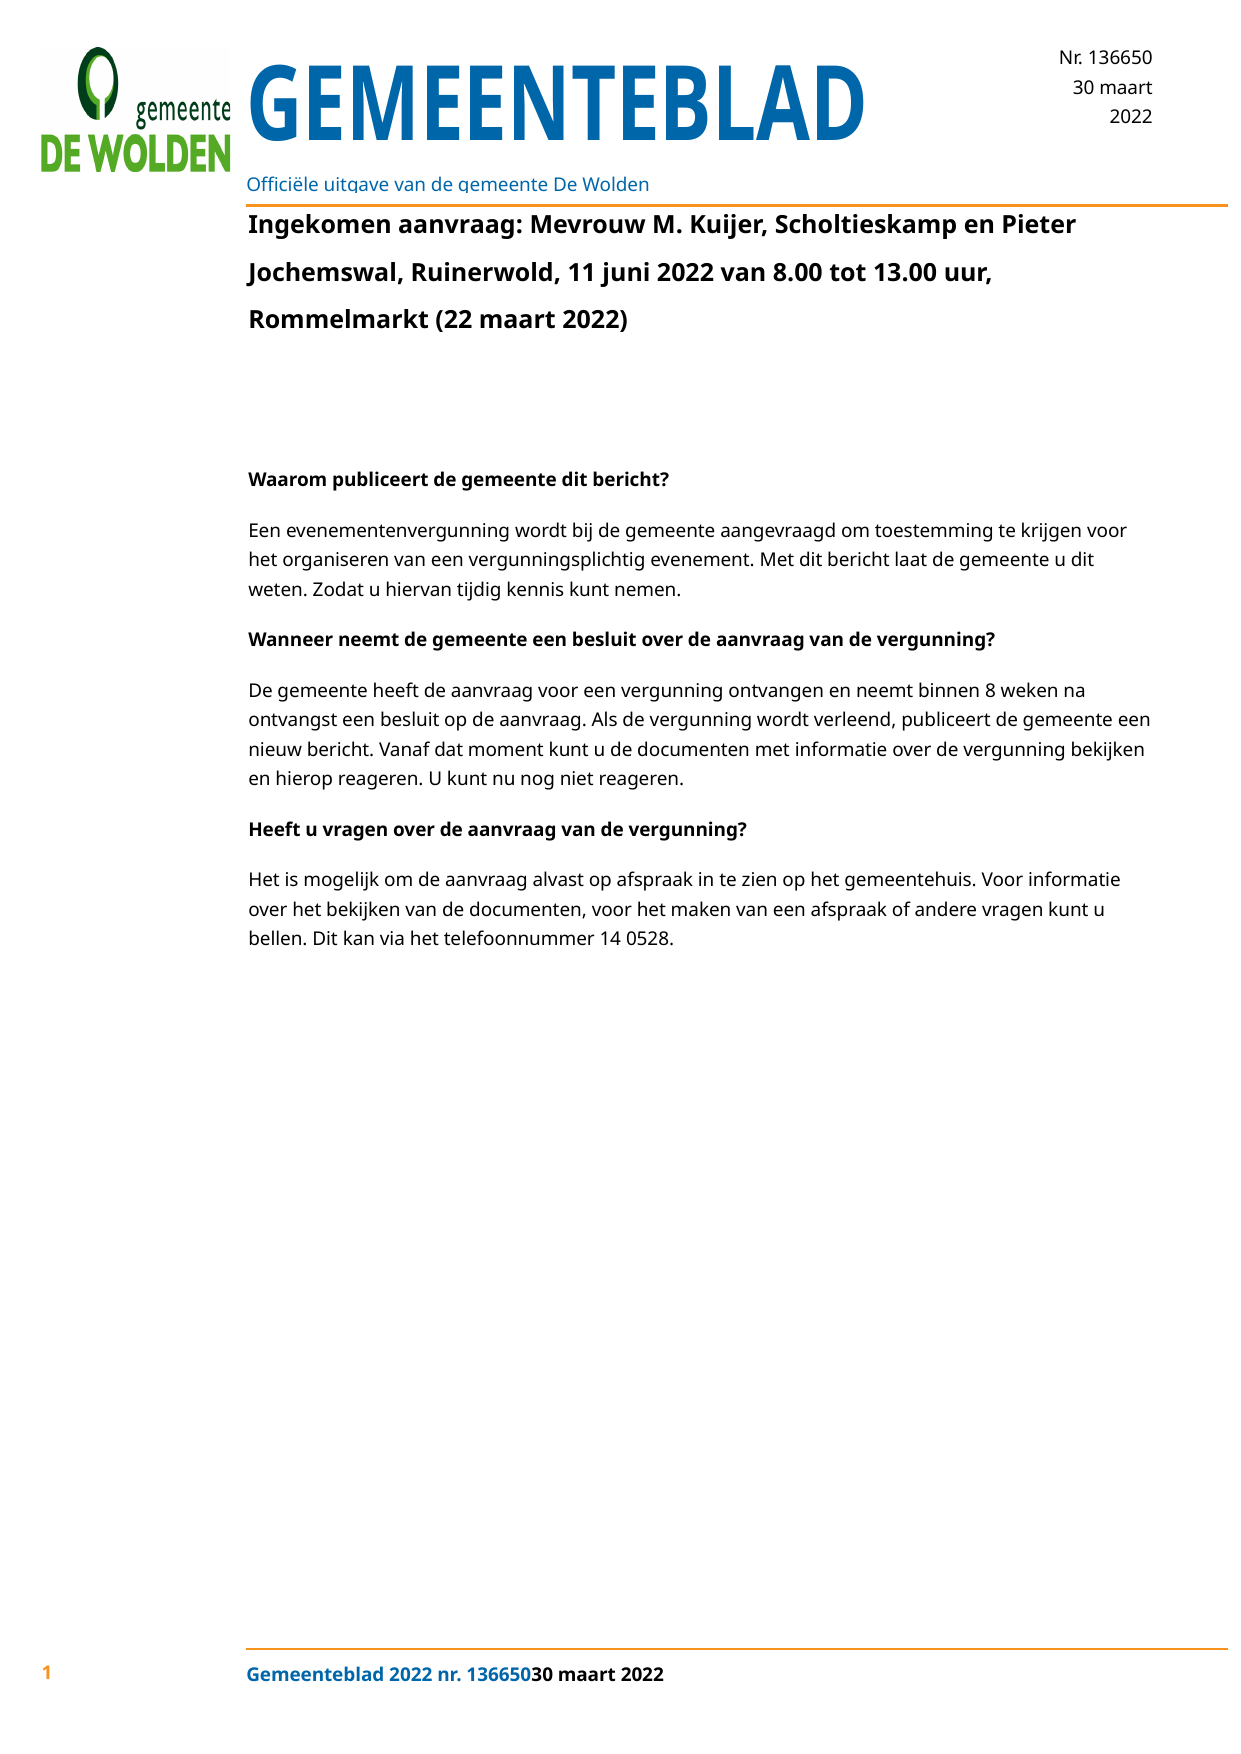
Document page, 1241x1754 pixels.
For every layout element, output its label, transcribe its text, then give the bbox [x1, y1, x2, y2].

text De gemeente heeft de aanvraag voor een vergunning ontvangen en neemt binnen 8 weken na ontvangst een besluit op de aanvraag. Als de vergunning wordt verleend, publiceert de gemeente een nieuw bericht. Vanaf dat moment kunt u de documenten met informatie over de vergunning bekijken en hierop reageren. U kunt nu nog niet reageren. [248, 677, 1152, 791]
text Ingekomen aanvraag: Mevrouw M. Kuijer, Scholtieskamp en Pieter Jochemswal, Ruinerwold, 11 juni 2022 van 8.00 tot 13.00 uur, Rommelmarkt (22 maart 2022) [248, 207, 1152, 336]
text Heeft u vragen over de aanvraag van de vergunning? [248, 816, 1152, 842]
text Een evenementenvergunning wordt bij de gemeente aangevraagd om toestemming te krijgen voor het organiseren van een vergunningsplichtig evenement. Met dit bericht laat de gemeente u dit weten. Zodat u hiervan tijdig kennis kunt nemen. [248, 517, 1152, 602]
text Het is mogelijk om de aanvraag alvast op afspraak in te zien op het gemeentehuis. Voor informatie over het bekijken van de documenten, voor het maken van een afspraak of andere vragen kunt u bellen. Dit kan via het telefoonnummer 14 0528. [248, 866, 1152, 951]
text Wanneer neemt de gemeente een besluit over de aanvraag van de vergunning? [248, 626, 1152, 652]
text Waarom publiceert de gemeente dit bericht? [248, 466, 1152, 492]
picture [41, 47, 231, 172]
